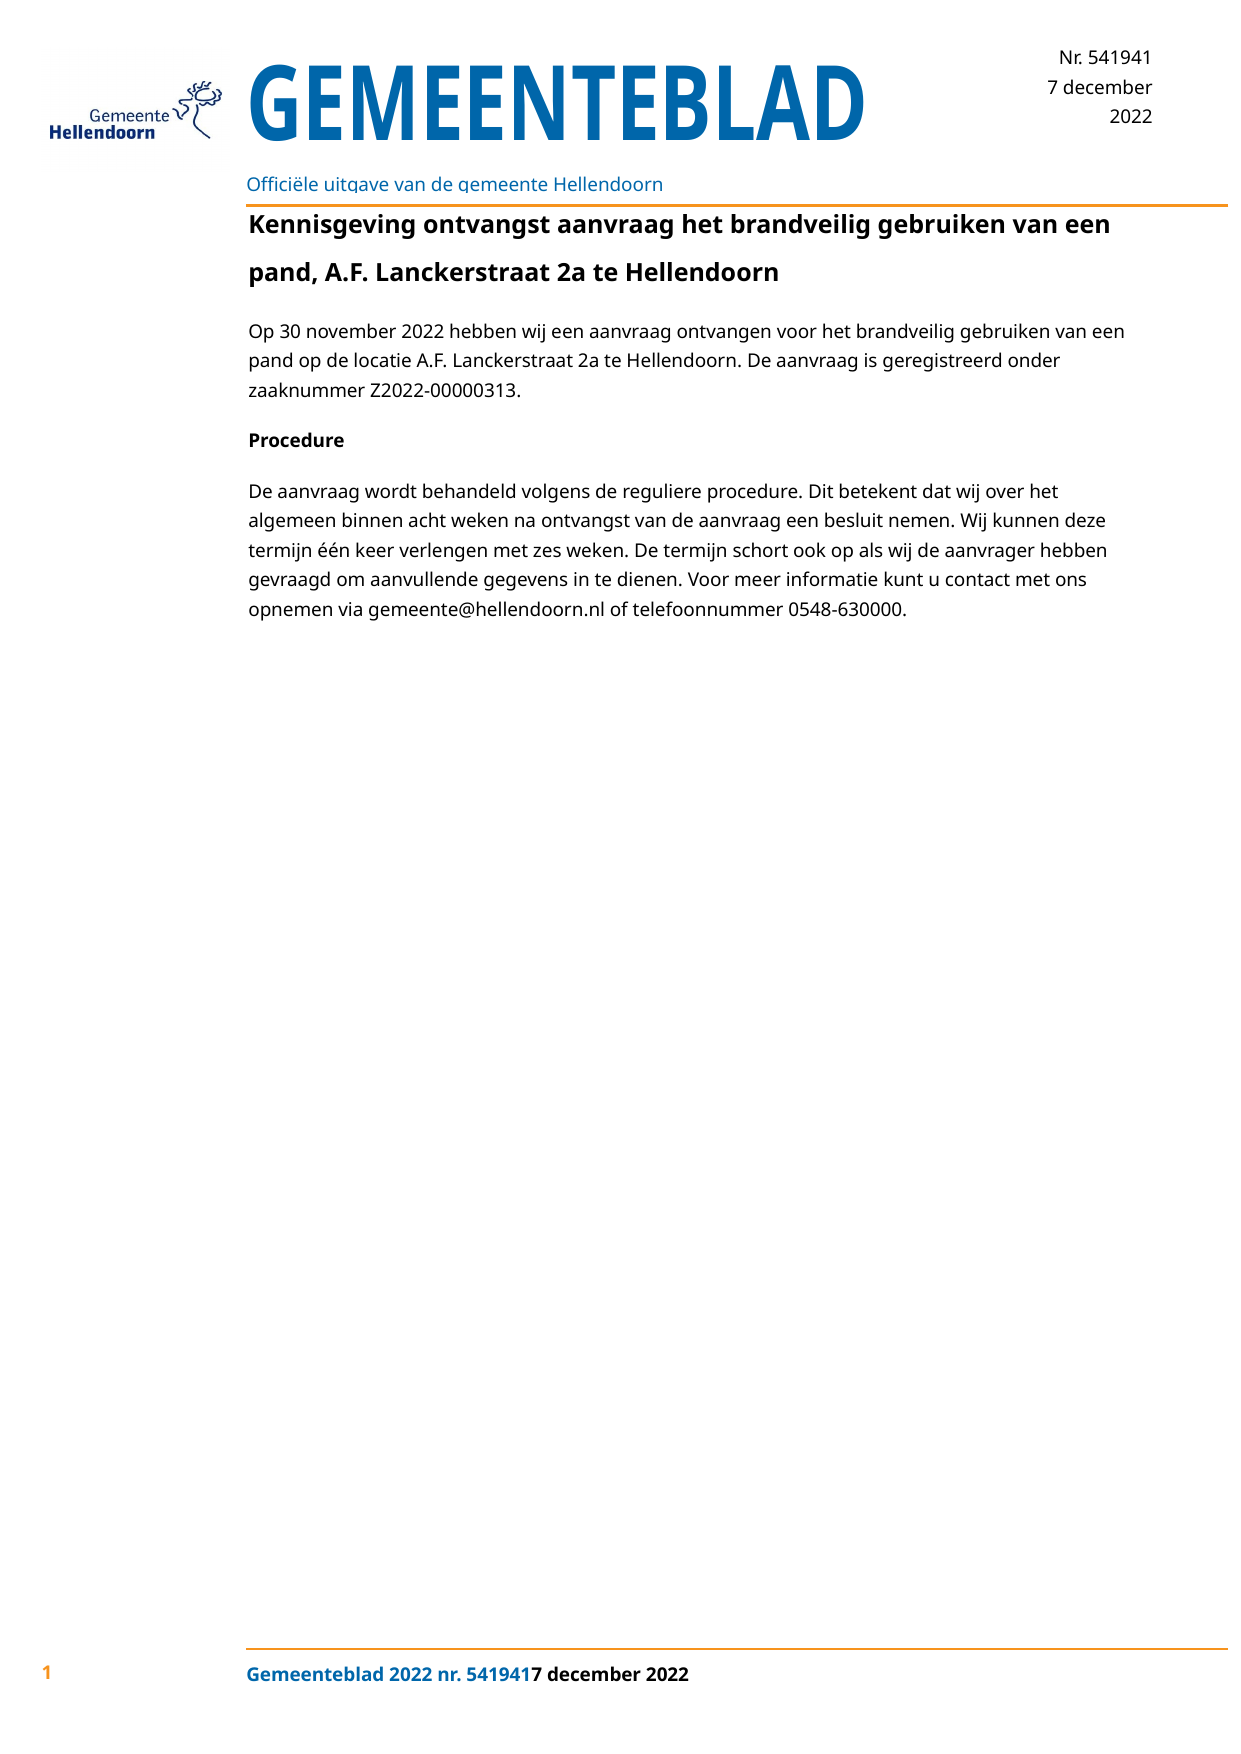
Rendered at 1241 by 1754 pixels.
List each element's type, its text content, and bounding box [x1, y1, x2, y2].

text Procedure [248, 427, 1152, 453]
picture [41, 47, 231, 172]
text Op 30 november 2022 hebben wij een aanvraag ontvangen voor het brandveilig gebruiken van een pand op de locatie A.F. Lanckerstraat 2a te Hellendoorn. De aanvraag is geregistreerd onder zaaknummer Z2022-00000313. [248, 318, 1152, 403]
text Kennisgeving ontvangst aanvraag het brandveilig gebruiken van een pand, A.F. Lanckerstraat 2a te Hellendoorn [248, 207, 1152, 288]
text De aanvraag wordt behandeld volgens de reguliere procedure. Dit betekent dat wij over het algemeen binnen acht weken na ontvangst van de aanvraag een besluit nemen. Wij kunnen deze termijn één keer verlengen met zes weken. De termijn schort ook op als wij de aanvrager hebben gevraagd om aanvullende gegevens in te dienen. Voor meer informatie kunt u contact met ons opnemen via gemeente@hellendoorn.nl of telefoonnummer 0548-630000. [248, 478, 1152, 622]
